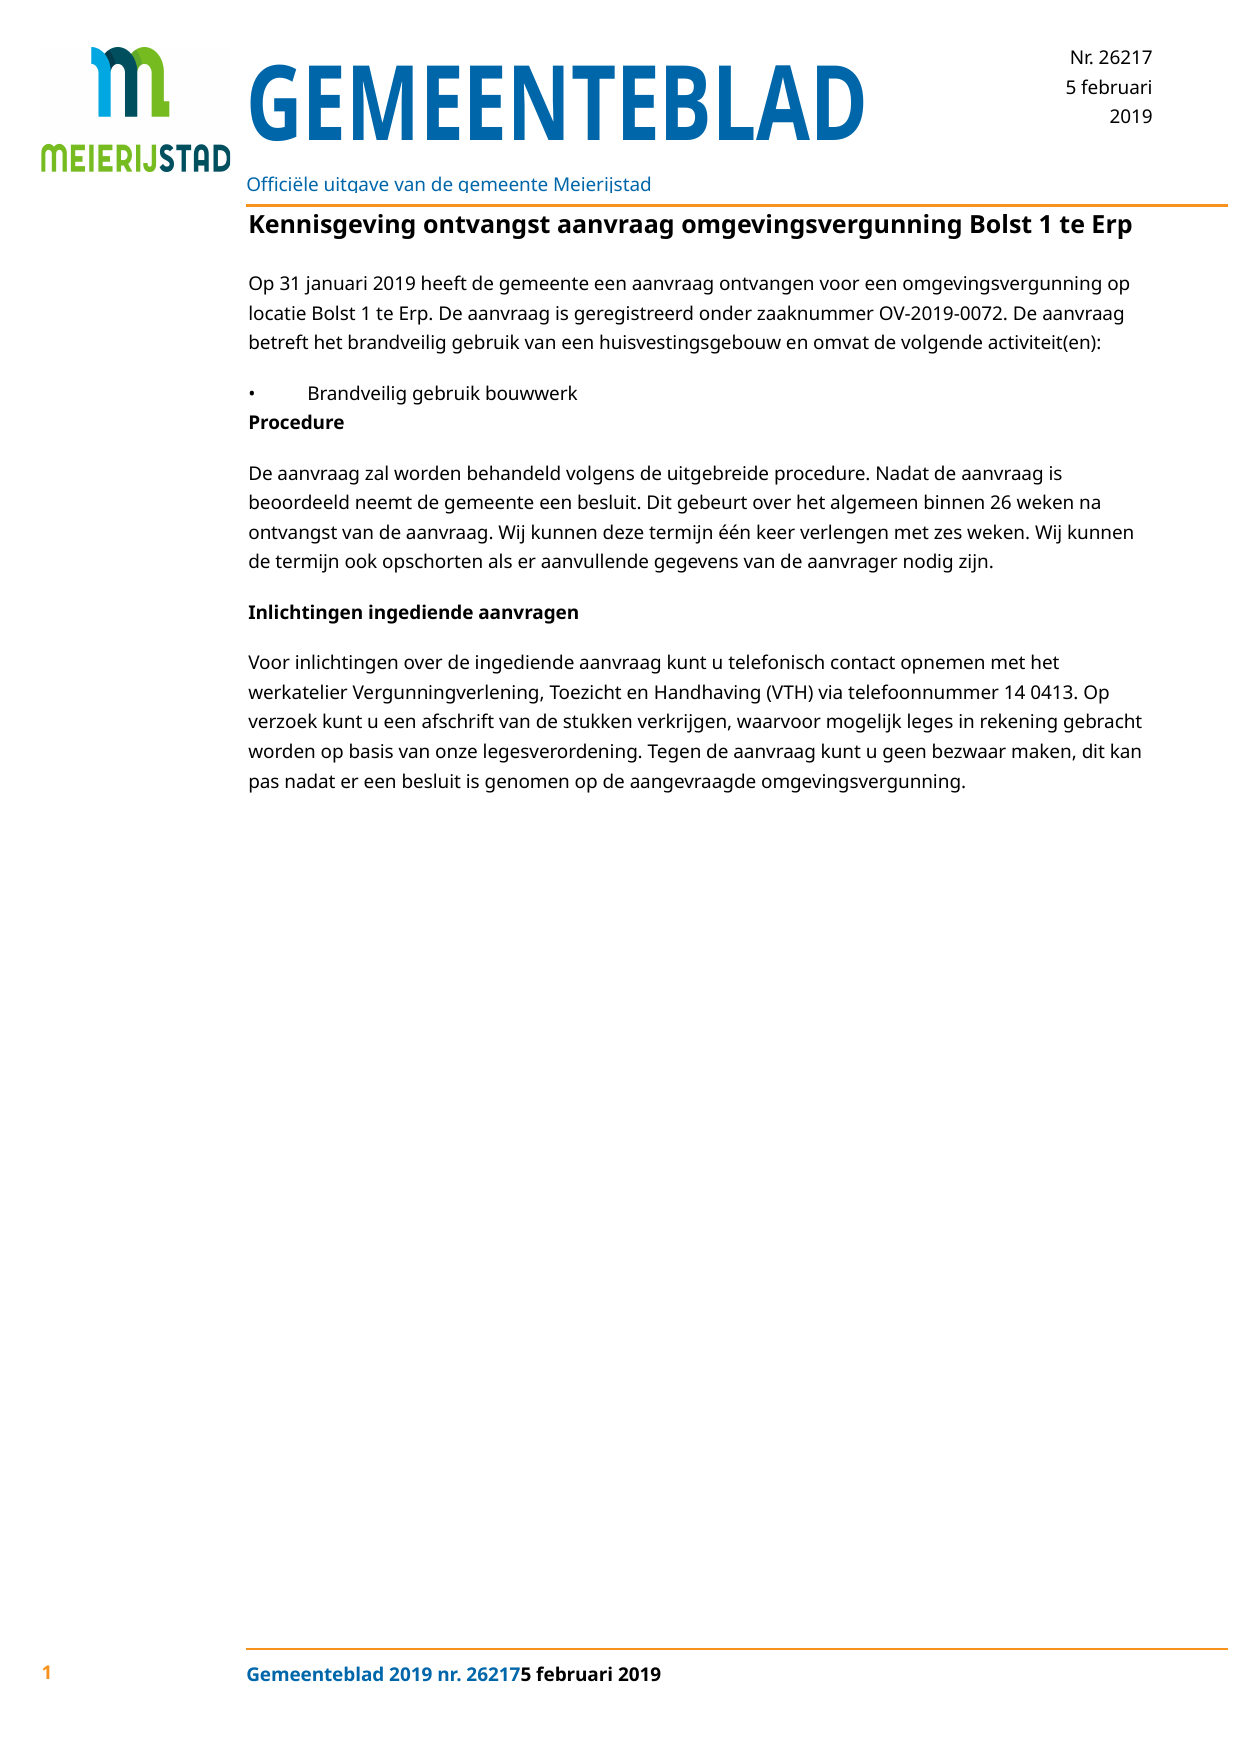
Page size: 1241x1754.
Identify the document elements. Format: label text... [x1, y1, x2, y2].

text Kennisgeving ontvangst aanvraag omgevingsvergunning Bolst 1 te Erp [248, 207, 1152, 241]
picture [41, 47, 231, 172]
text Inlichtingen ingediende aanvragen [248, 599, 1152, 625]
text Op 31 januari 2019 heeft de gemeente een aanvraag ontvangen voor een omgevingsvergunning op locatie Bolst 1 te Erp. De aanvraag is geregistreerd onder zaaknummer OV-2019-0072. De aanvraag betreft het brandveilig gebruik van een huisvestingsgebouw en omvat de volgende activiteit(en): [248, 270, 1152, 355]
list Brandveilig gebruik bouwwerk [248, 380, 1152, 406]
text Procedure [248, 409, 1152, 435]
text De aanvraag zal worden behandeld volgens de uitgebreide procedure. Nadat de aanvraag is beoordeeld neemt de gemeente een besluit. Dit gebeurt over het algemeen binnen 26 weken na ontvangst van de aanvraag. Wij kunnen deze termijn één keer verlengen met zes weken. Wij kunnen de termijn ook opschorten als er aanvullende gegevens van de aanvrager nodig zijn. [248, 460, 1152, 574]
text Voor inlichtingen over de ingediende aanvraag kunt u telefonisch contact opnemen met het werkatelier Vergunningverlening, Toezicht en Handhaving (VTH) via telefoonnummer 14 0413. Op verzoek kunt u een afschrift van de stukken verkrijgen, waarvoor mogelijk leges in rekening gebracht worden op basis van onze legesverordening. Tegen de aanvraag kunt u geen bezwaar maken, dit kan pas nadat er een besluit is genomen op de aangevraagde omgevingsvergunning. [248, 649, 1152, 793]
